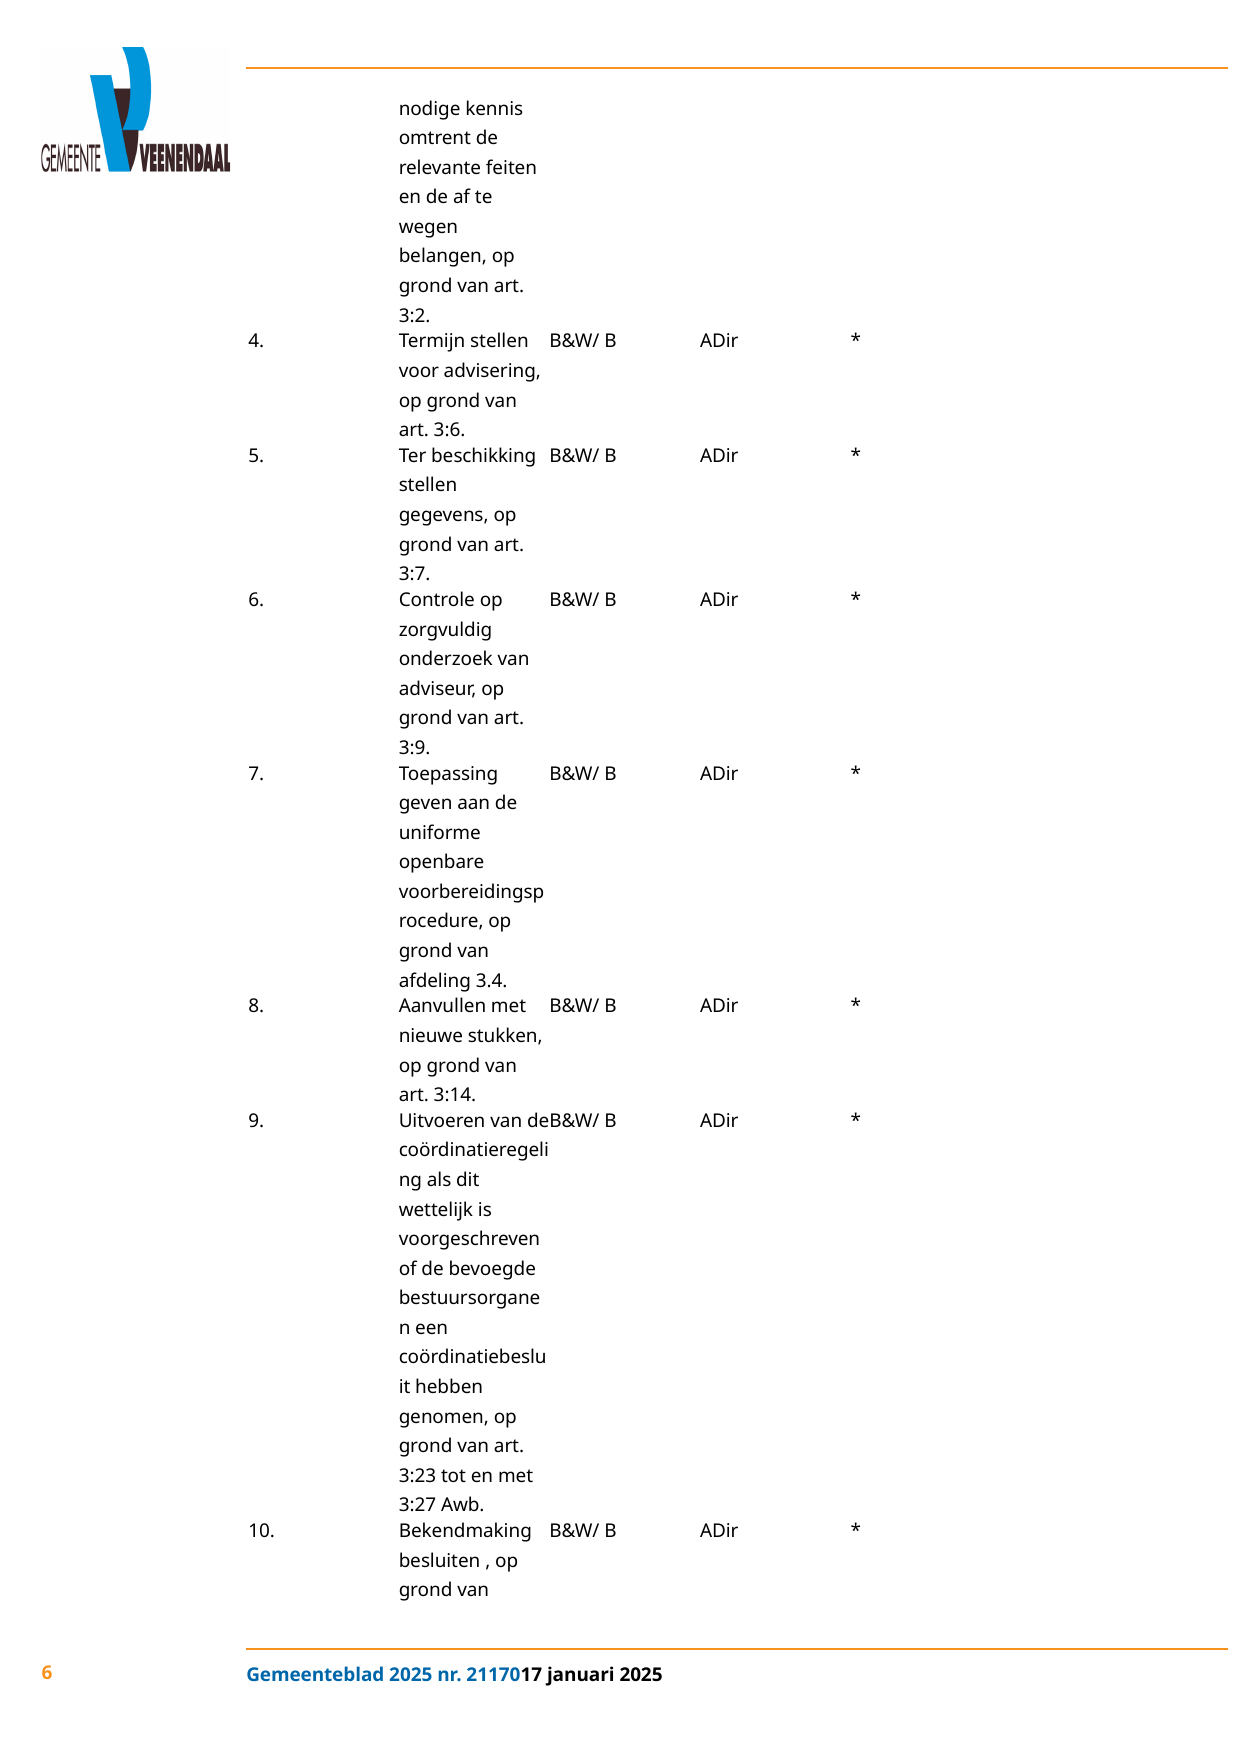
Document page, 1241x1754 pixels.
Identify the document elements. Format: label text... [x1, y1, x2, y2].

table_cell [248, 1518, 398, 1602]
table_cell [1001, 442, 1152, 586]
table_cell ADir [700, 1518, 850, 1602]
table_cell B&W/ B [549, 442, 700, 586]
table_cell B&W/ B [549, 586, 700, 760]
table_cell Ter beschikking stellen gegevens, op grond van art. 3:7. [399, 442, 549, 586]
table_cell B&W/ B [549, 760, 700, 993]
table_cell ADir [700, 1107, 850, 1517]
table_cell [248, 993, 398, 1107]
table_cell [1001, 328, 1152, 442]
table_cell Bekendmaking besluiten , op grond van [399, 1518, 549, 1602]
table_cell Controle op zorgvuldig onderzoek van adviseur, op grond van art. 3:9. [399, 586, 549, 760]
table_cell * [850, 328, 1001, 442]
table_cell B&W/ B [549, 1518, 700, 1602]
table_cell ADir [700, 760, 850, 993]
table_cell Aanvullen met nieuwe stukken, op grond van art. 3:14. [399, 993, 549, 1107]
table_cell [1001, 1518, 1152, 1602]
table_cell [1001, 586, 1152, 760]
table_cell ADir [700, 328, 850, 442]
table_cell * [850, 442, 1001, 586]
table_cell ADir [700, 993, 850, 1107]
table_cell [1001, 993, 1152, 1107]
table_cell [850, 95, 1001, 328]
picture [123, 47, 231, 172]
table_cell * [850, 1518, 1001, 1602]
table_cell [1001, 760, 1152, 993]
table_cell B&W/ B [549, 993, 700, 1107]
table_cell [700, 95, 850, 328]
table_cell Toepassing geven aan de uniforme openbare voorbereidingsprocedure, op grond van afdeling 3.4. [399, 760, 549, 993]
table_cell B&W/ B [549, 1107, 700, 1517]
table_cell [1001, 95, 1152, 328]
table_cell ADir [700, 586, 850, 760]
table_cell Uitvoeren van de coördinatieregeling als dit wettelijk is voorgeschreven of de bevoegde bestuursorganen een coördinatiebesluit hebben genomen, op grond van art. 3:23 tot en met 3:27 Awb. [399, 1107, 549, 1517]
table_cell [248, 328, 398, 442]
table_cell * [850, 993, 1001, 1107]
table_cell [248, 586, 398, 760]
table_cell nodige kennis omtrent de relevante feiten en de af te wegen belangen, op grond van art. 3:2. [399, 95, 549, 328]
table_cell [248, 1107, 398, 1517]
table_cell ADir [700, 442, 850, 586]
table_cell * [850, 586, 1001, 760]
table_cell [248, 95, 398, 328]
table_cell * [850, 760, 1001, 993]
table_cell [1001, 1107, 1152, 1517]
table_cell B&W/ B [549, 328, 700, 442]
table_cell [248, 760, 398, 993]
picture [41, 47, 130, 172]
table_cell [248, 442, 398, 586]
table_cell [549, 95, 700, 328]
table_cell * [850, 1107, 1001, 1517]
table_cell Termijn stellen voor advisering, op grond van art. 3:6. [399, 328, 549, 442]
